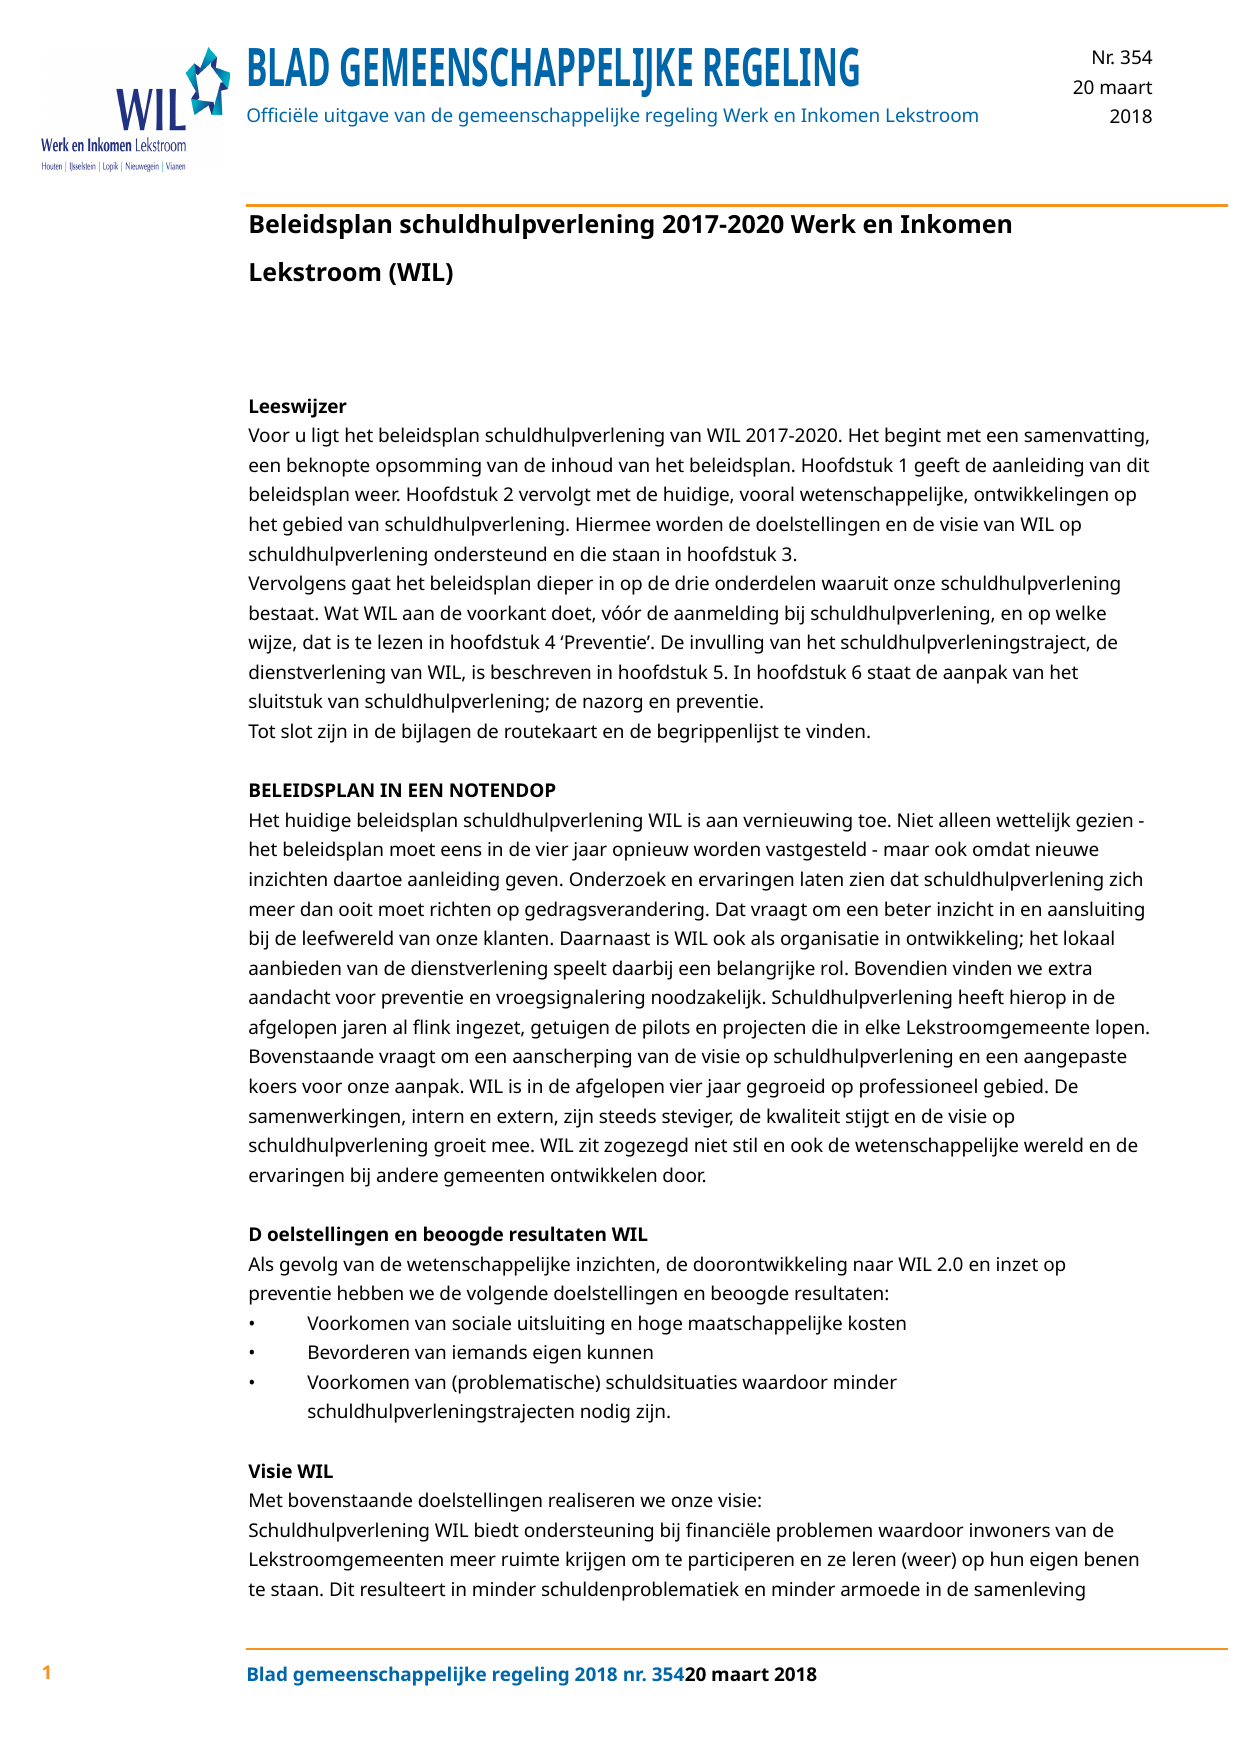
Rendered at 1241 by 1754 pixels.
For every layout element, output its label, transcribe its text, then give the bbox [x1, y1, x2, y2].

text Als gevolg van de wetenschappelijke inzichten, de doorontwikkeling naar WIL 2.0 en inzet op preventie hebben we de volgende doelstellingen en beoogde resultaten: [248, 1251, 1152, 1306]
list Voorkomen van (problematische) schuldsituaties waardoor minder schuldhulpverleningstrajecten nodig zijn. [248, 1369, 1152, 1424]
text Beleidsplan schuldhulpverlening 2017-2020 Werk en Inkomen Lekstroom (WIL) [248, 207, 1152, 288]
text Het huidige beleidsplan schuldhulpverlening WIL is aan vernieuwing toe. Niet alleen wettelijk gezien - het beleidsplan moet eens in de vier jaar opnieuw worden vastgesteld - maar ook omdat nieuwe inzichten daartoe aanleiding geven. Onderzoek en ervaringen laten zien dat schuldhulpverlening zich meer dan ooit moet richten op gedragsverandering. Dat vraagt om een beter inzicht in en aansluiting bij de leefwereld van onze klanten. Daarnaast is WIL ook als organisatie in ontwikkeling; het lokaal aanbieden van de dienstverlening speelt daarbij een belangrijke rol. Bovendien vinden we extra aandacht voor preventie en vroegsignalering noodzakelijk. Schuldhulpverlening heeft hierop in de afgelopen jaren al flink ingezet, getuigen de pilots en projecten die in elke Lekstroomgemeente lopen. [248, 807, 1152, 1040]
text Bovenstaande vraagt om een aanscherping van de visie op schuldhulpverlening en een aangepaste koers voor onze aanpak. WIL is in de afgelopen vier jaar gegroeid op professioneel gebied. De samenwerkingen, intern en extern, zijn steeds steviger, de kwaliteit stijgt en de visie op schuldhulpverlening groeit mee. WIL zit zogezegd niet stil en ook de wetenschappelijke wereld en de ervaringen bij andere gemeenten ontwikkelen door. [248, 1044, 1152, 1188]
text Vervolgens gaat het beleidsplan dieper in op de drie onderdelen waaruit onze schuldhulpverlening bestaat. Wat WIL aan de voorkant doet, vóór de aanmelding bij schuldhulpverlening, en op welke wijze, dat is te lezen in hoofdstuk 4 ‘Preventie’. De invulling van het schuldhulpverleningstraject, de dienstverlening van WIL, is beschreven in hoofdstuk 5. In hoofdstuk 6 staat de aanpak van het sluitstuk van schuldhulpverlening; de nazorg en preventie. [248, 570, 1152, 714]
text Visie WIL [248, 1458, 1152, 1484]
picture [41, 47, 231, 172]
text Voor u ligt het beleidsplan schuldhulpverlening van WIL 2017-2020. Het begint met een samenvatting, een beknopte opsomming van de inhoud van het beleidsplan. Hoofdstuk 1 geeft de aanleiding van dit beleidsplan weer. Hoofdstuk 2 vervolgt met de huidige, vooral wetenschappelijke, ontwikkelingen op het gebied van schuldhulpverlening. Hiermee worden de doelstellingen en de visie van WIL op schuldhulpverlening ondersteund en die staan in hoofdstuk 3. [248, 422, 1152, 567]
text Met bovenstaande doelstellingen realiseren we onze visie: [248, 1487, 1152, 1513]
text D oelstellingen en beoogde resultaten WIL [248, 1221, 1152, 1247]
text BELEIDSPLAN IN EEN NOTENDOP [248, 777, 1152, 803]
list Bevorderen van iemands eigen kunnen [248, 1339, 1152, 1365]
text Tot slot zijn in de bijlagen de routekaart en de begrippenlijst te vinden. [248, 718, 1152, 744]
text Schuldhulpverlening WIL biedt ondersteuning bij financiële problemen waardoor inwoners van de Lekstroomgemeenten meer ruimte krijgen om te participeren en ze leren (weer) op hun eigen benen te staan. Dit resulteert in minder schuldenproblematiek en minder armoede in de samenleving [248, 1517, 1152, 1602]
text Leeswijzer [248, 393, 1152, 419]
list Voorkomen van sociale uitsluiting en hoge maatschappelijke kosten [248, 1310, 1152, 1336]
